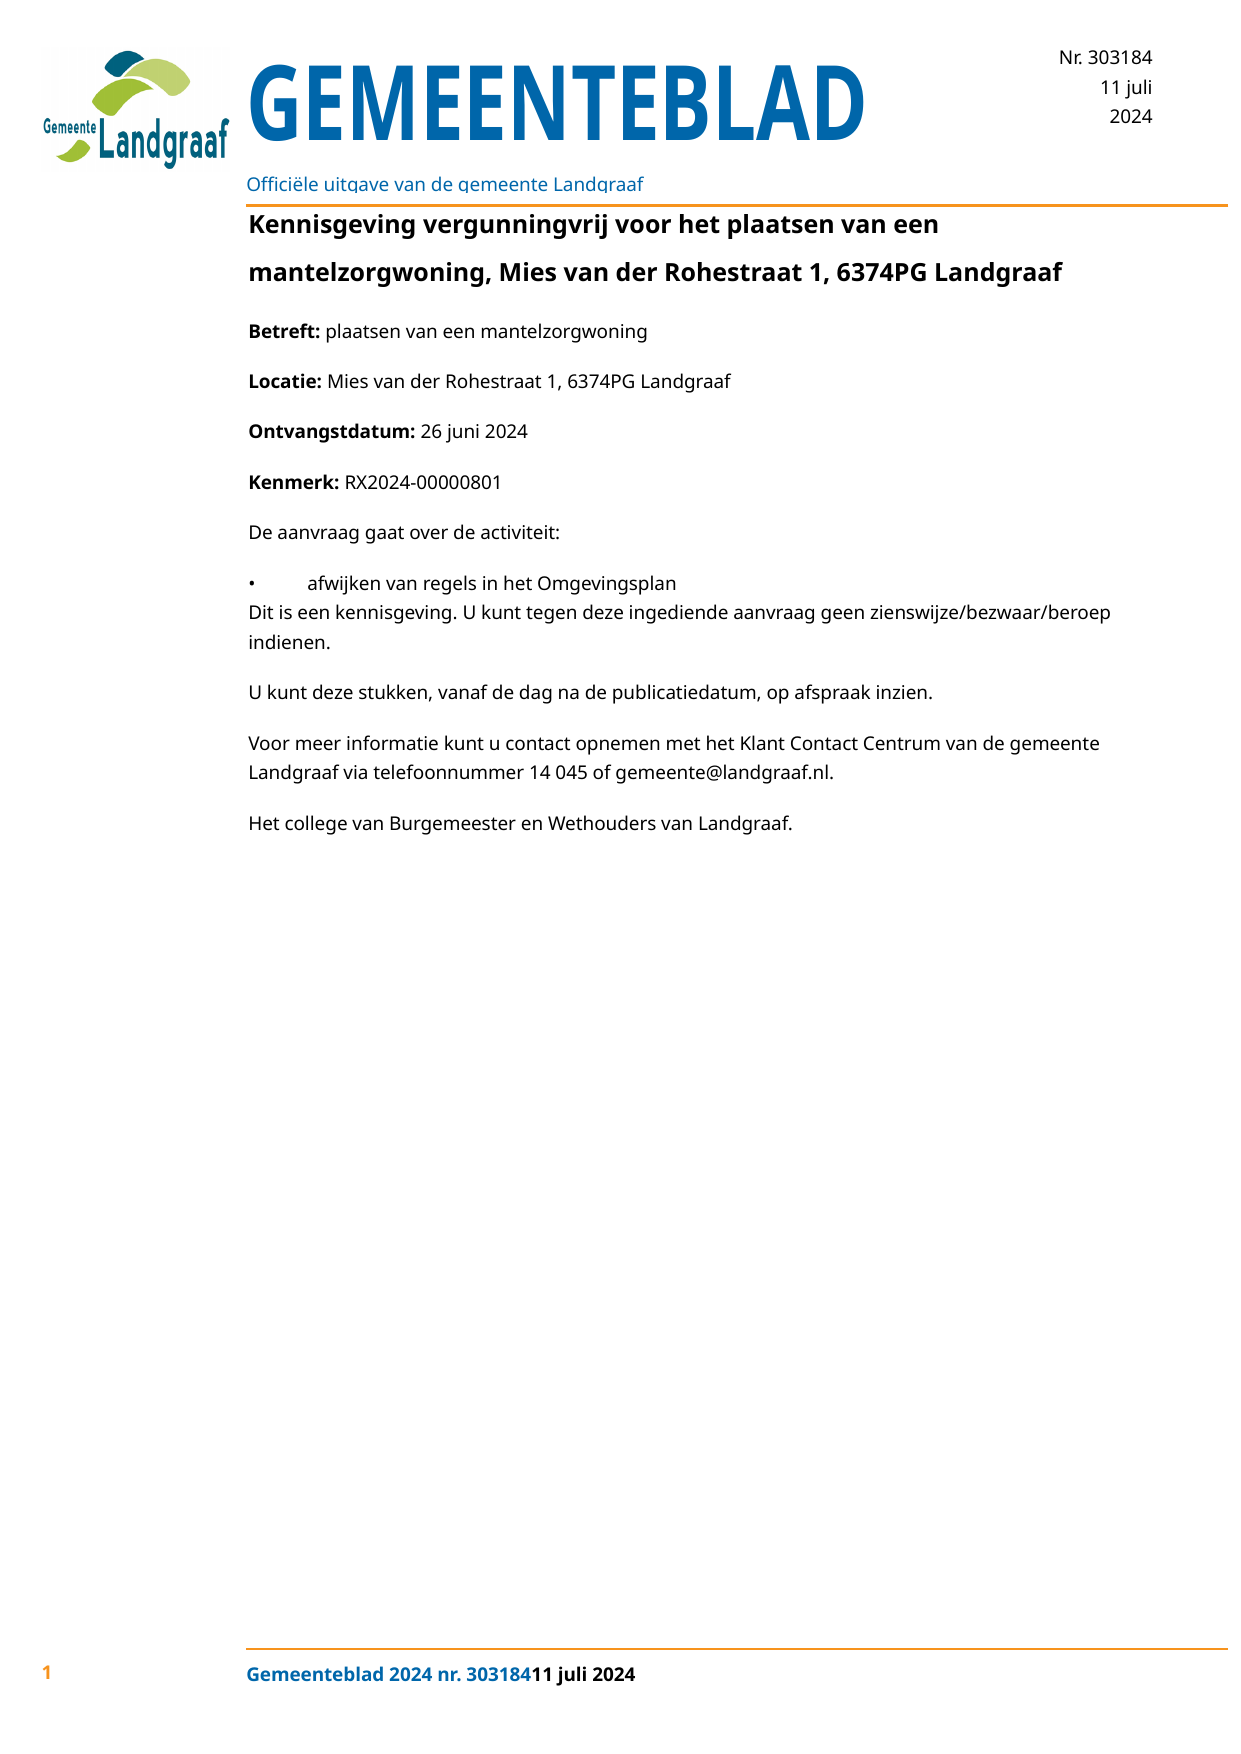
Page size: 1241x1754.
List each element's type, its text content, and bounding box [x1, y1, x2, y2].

text Ontvangstdatum: 26 juni 2024 [248, 419, 1152, 444]
text Kennisgeving vergunningvrij voor het plaatsen van een mantelzorgwoning, Mies van der Rohestraat 1, 6374PG Landgraaf [248, 207, 1152, 288]
list afwijken van regels in het Omgevingsplan [248, 570, 1152, 596]
text Kenmerk: RX2024-00000801 [248, 469, 1152, 495]
text Voor meer informatie kunt u contact opnemen met het Klant Contact Centrum van de gemeente Landgraaf via telefoonnummer 14 045 of gemeente@landgraaf.nl. [248, 730, 1152, 785]
text Dit is een kennisgeving. U kunt tegen deze ingediende aanvraag geen zienswijze/bezwaar/beroep indienen. [248, 599, 1152, 655]
text U kunt deze stukken, vanaf de dag na de publicatiedatum, op afspraak inzien. [248, 679, 1152, 705]
text De aanvraag gaat over de activiteit: [248, 519, 1152, 545]
picture [41, 47, 231, 172]
text Betreft: plaatsen van een mantelzorgwoning [248, 318, 1152, 344]
text Het college van Burgemeester en Wethouders van Landgraaf. [248, 810, 1152, 836]
text Locatie: Mies van der Rohestraat 1, 6374PG Landgraaf [248, 368, 1152, 394]
